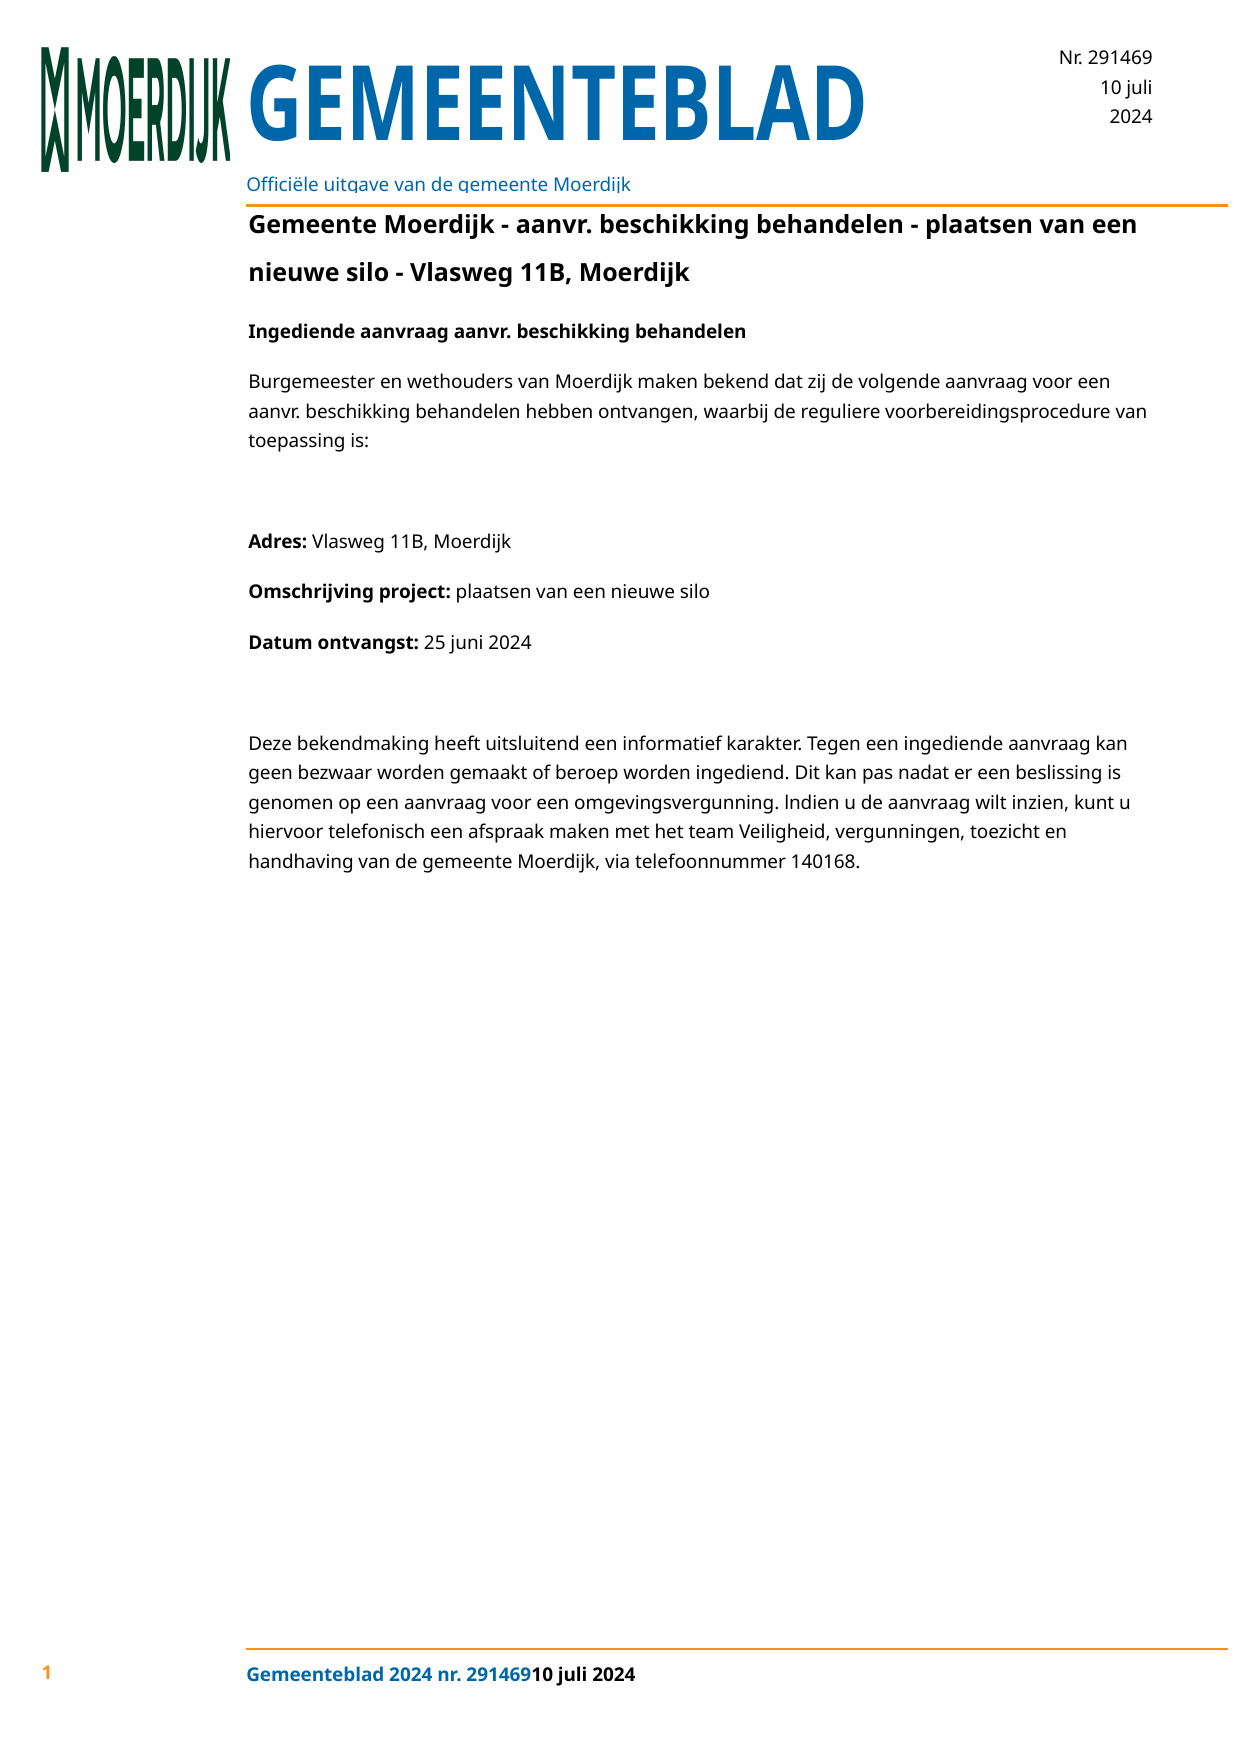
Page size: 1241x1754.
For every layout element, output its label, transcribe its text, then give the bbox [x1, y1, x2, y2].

text Ingediende aanvraag aanvr. beschikking behandelen [248, 318, 1152, 344]
text Omschrijving project: plaatsen van een nieuwe silo [248, 579, 1152, 604]
text Burgemeester en wethouders van Moerdijk maken bekend dat zij de volgende aanvraag voor een aanvr. beschikking behandelen hebben ontvangen, waarbij de reguliere voorbereidingsprocedure van toepassing is: [248, 368, 1152, 453]
text Gemeente Moerdijk - aanvr. beschikking behandelen - plaatsen van een nieuwe silo - Vlasweg 11B, Moerdijk [248, 207, 1152, 288]
picture [41, 47, 231, 172]
text Deze bekendmaking heeft uitsluitend een informatief karakter. Tegen een ingediende aanvraag kan geen bezwaar worden gemaakt of beroep worden ingediend. Dit kan pas nadat er een beslissing is genomen op een aanvraag voor een omgevingsvergunning. lndien u de aanvraag wilt inzien, kunt u hiervoor telefonisch een afspraak maken met het team Veiligheid, vergunningen, toezicht en handhaving van de gemeente Moerdijk, via telefoonnummer 140168. [248, 730, 1152, 874]
text Adres: Vlasweg 11B, Moerdijk [248, 528, 1152, 554]
text Datum ontvangst: 25 juni 2024 [248, 629, 1152, 655]
